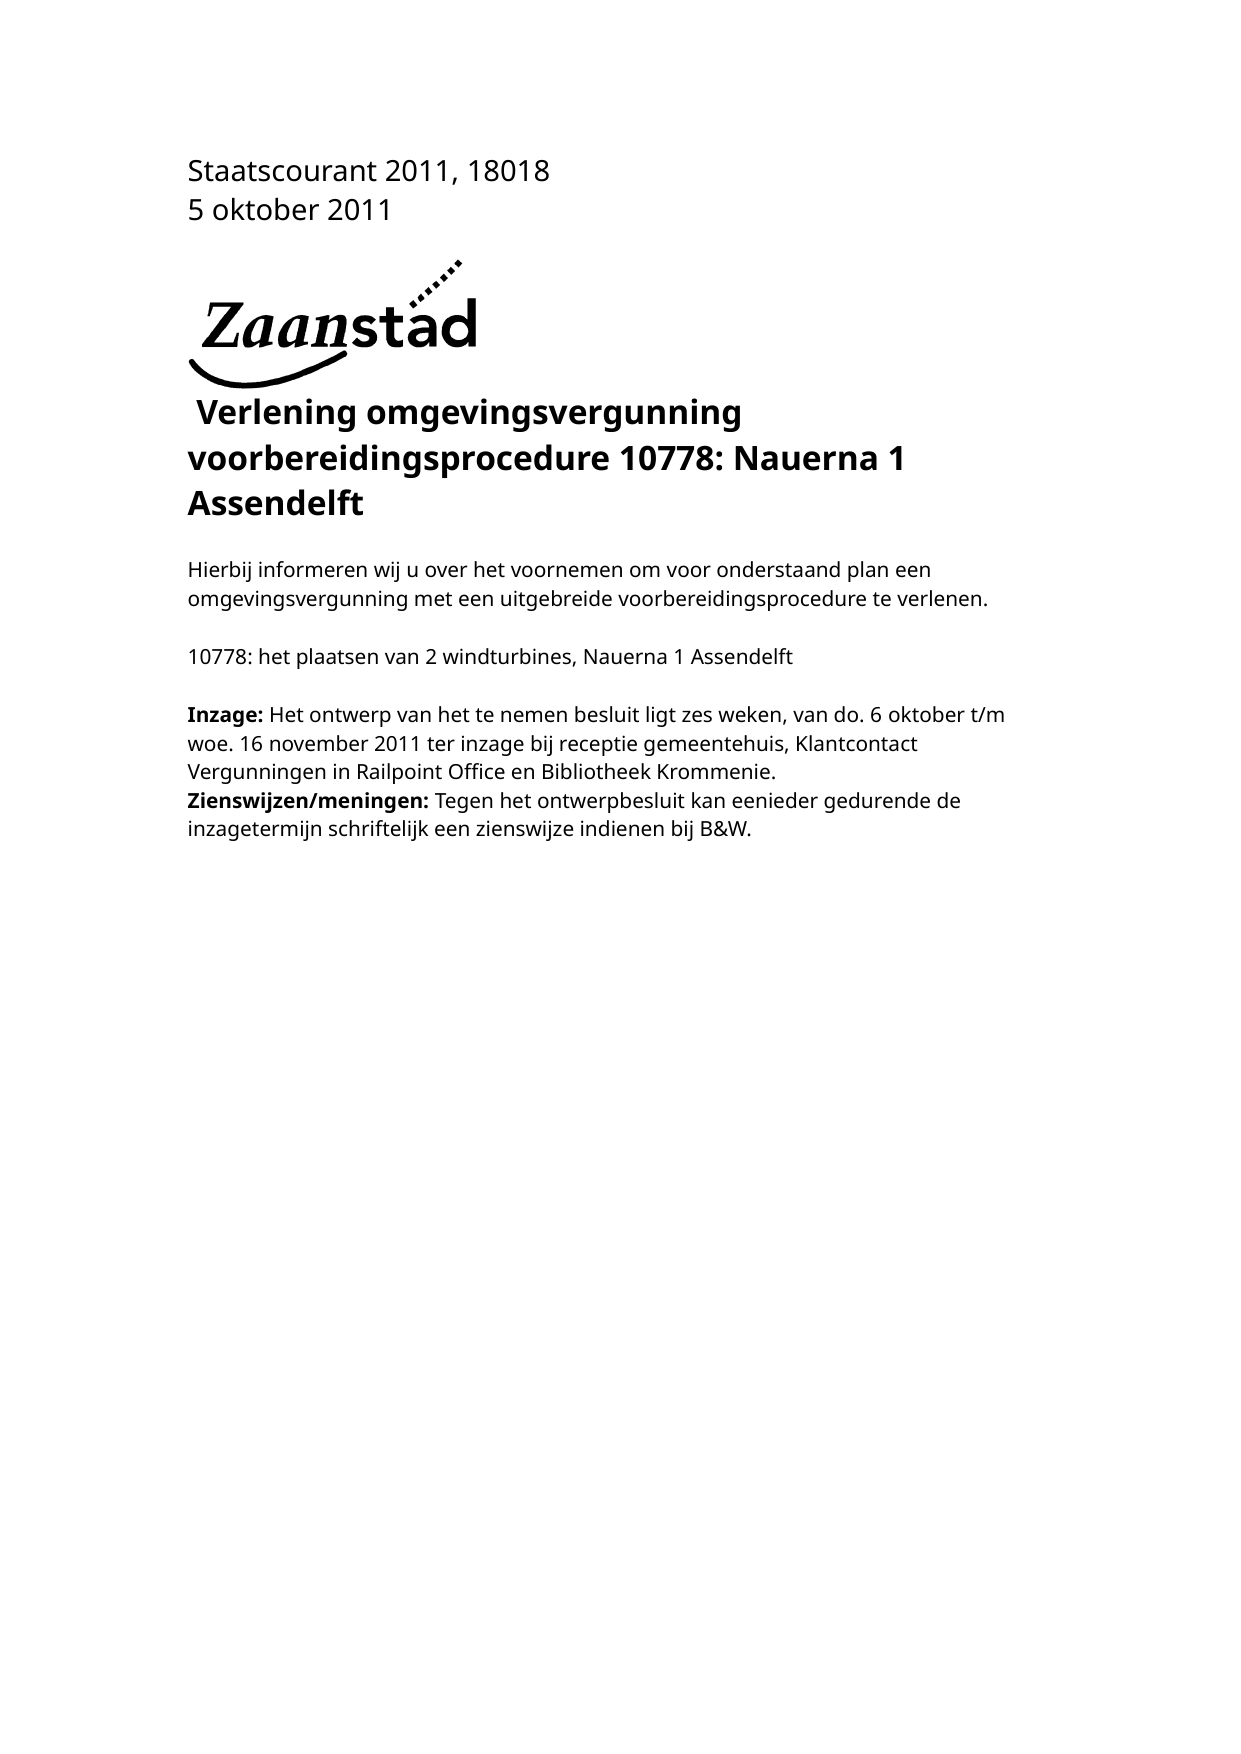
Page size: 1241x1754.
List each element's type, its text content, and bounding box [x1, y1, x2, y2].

text Hierbij informeren wij u over het voornemen om voor onderstaand plan een omgevingsvergunning met een uitgebreide voorbereidingsprocedure te verlenen. [187, 555, 1053, 612]
text Zienswijzen/meningen: Tegen het ontwerpbesluit kan eenieder gedurende de inzagetermijn schriftelijk een zienswijze indienen bij B&W. [187, 786, 1053, 843]
picture [187, 258, 477, 389]
text Inzage: Het ontwerp van het te nemen besluit ligt zes weken, van do. 6 oktober t/m woe. 16 november 2011 ter inzage bij receptie gemeentehuis, Klantcontact Vergunningen in Railpoint Office en Bibliotheek Krommenie. [187, 701, 1053, 786]
subtitle Verlening omgevingsvergunning voorbereidingsprocedure 10778: Nauerna 1 Assendelft [187, 271, 1053, 525]
text Staatscourant 2011, 18018 [187, 150, 1053, 190]
text 10778: het plaatsen van 2 windturbines, Nauerna 1 Assendelft [187, 642, 1053, 671]
text 5 oktober 2011 [187, 190, 1053, 229]
